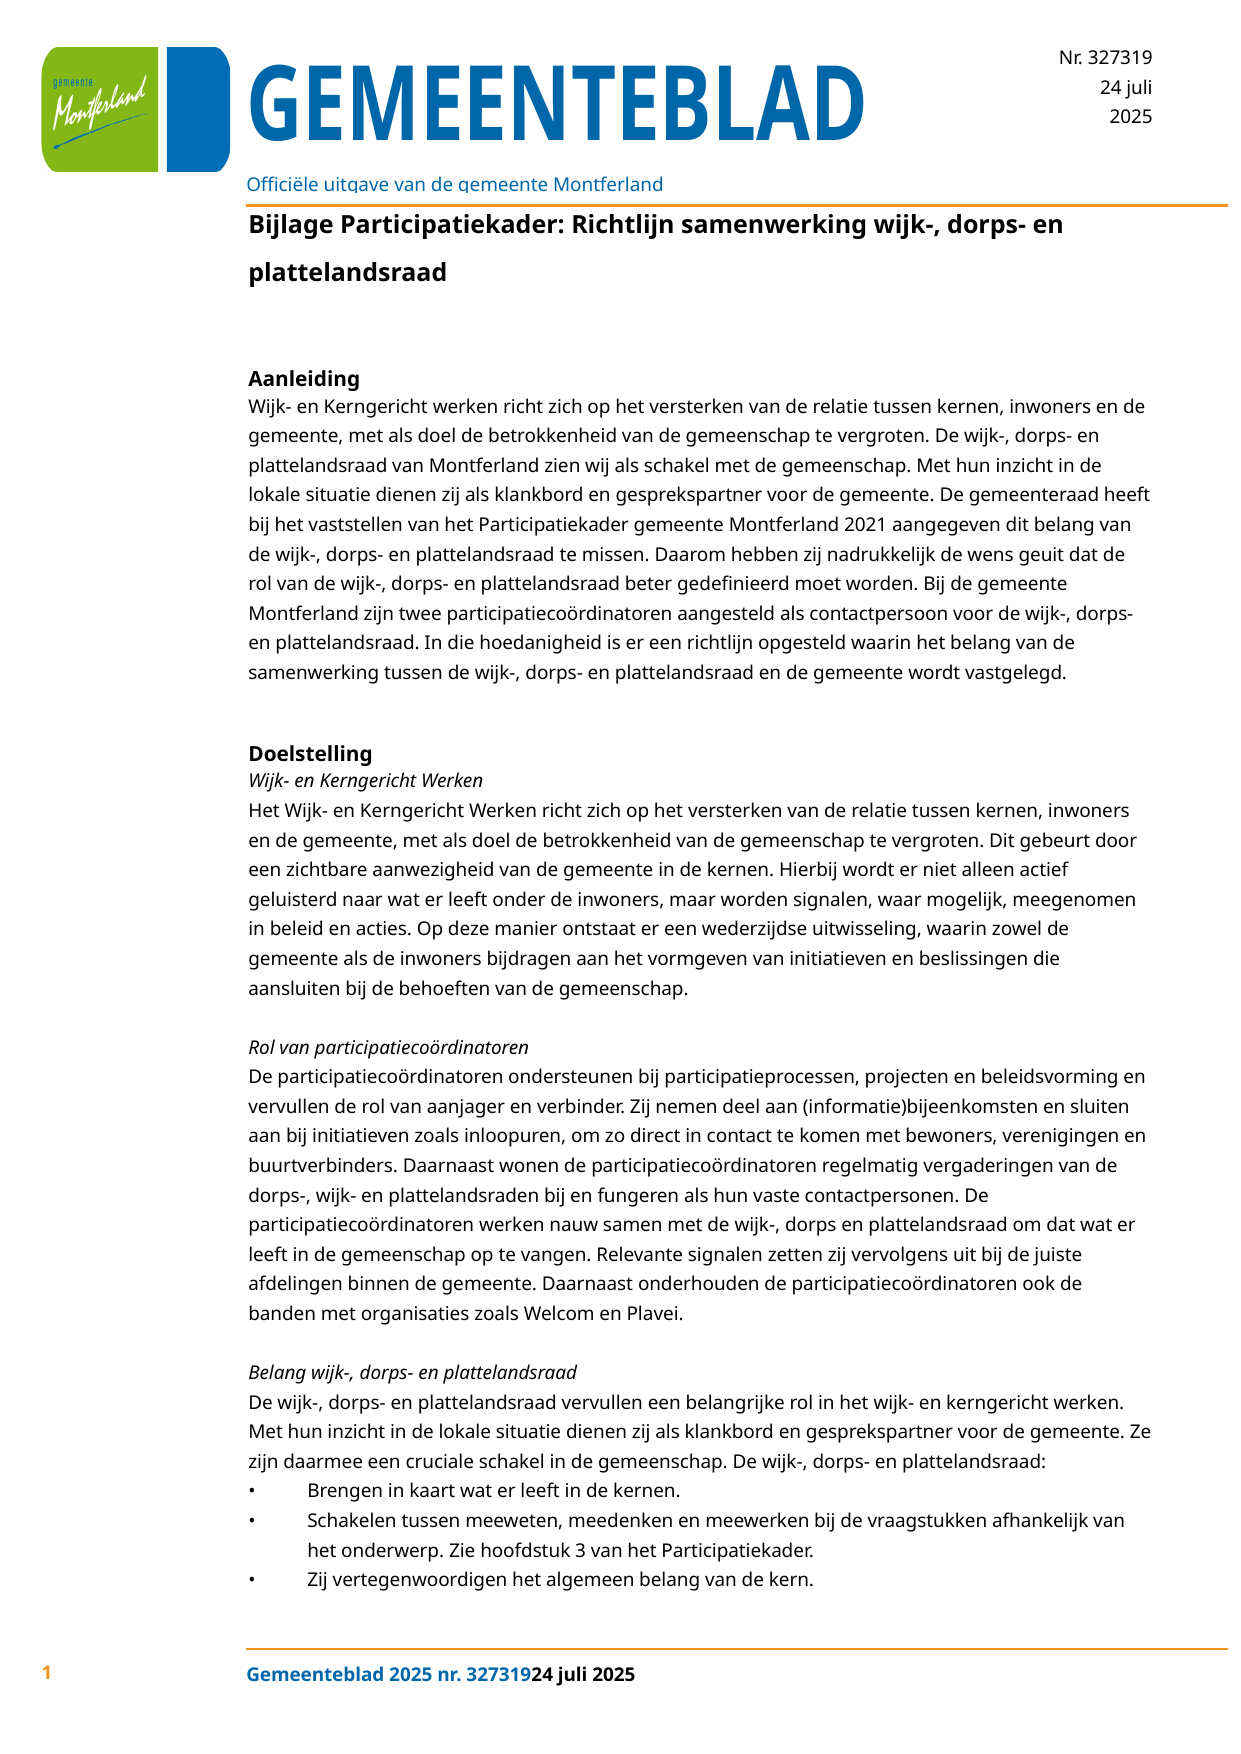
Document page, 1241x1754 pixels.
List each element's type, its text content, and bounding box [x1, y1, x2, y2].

text Doelstelling [248, 739, 1152, 768]
text Bijlage Participatiekader: Richtlijn samenwerking wijk-, dorps- en plattelandsraad [248, 207, 1152, 288]
text Wijk- en Kerngericht Werken [248, 768, 1152, 793]
list Schakelen tussen meeweten, meedenken en meewerken bij de vraagstukken afhankelijk van het onderwerp. Zie hoofdstuk 3 van het Participatiekader. [248, 1507, 1152, 1562]
text Het Wijk- en Kerngericht Werken richt zich op het versterken van de relatie tussen kernen, inwoners en de gemeente, met als doel de betrokkenheid van de gemeenschap te vergroten. Dit gebeurt door een zichtbare aanwezigheid van de gemeente in de kernen. Hierbij wordt er niet alleen actief geluisterd naar wat er leeft onder de inwoners, maar worden signalen, waar mogelijk, meegenomen in beleid en acties. Op deze manier ontstaat er een wederzijdse uitwisseling, waarin zowel de gemeente als de inwoners bijdragen aan het vormgeven van initiatieven en beslissingen die aansluiten bij de behoeften van de gemeenschap. [248, 797, 1152, 1000]
text De participatiecoördinatoren ondersteunen bij participatieprocessen, projecten en beleidsvorming en vervullen de rol van aanjager en verbinder. Zij nemen deel aan (informatie)bijeenkomsten en sluiten aan bij initiatieven zoals inloopuren, om zo direct in contact te komen met bewoners, verenigingen en buurtverbinders. Daarnaast wonen de participatiecoördinatoren regelmatig vergaderingen van de dorps-, wijk- en plattelandsraden bij en fungeren als hun vaste contactpersonen. De participatiecoördinatoren werken nauw samen met de wijk-, dorps en plattelandsraad om dat wat er leeft in de gemeenschap op te vangen. Relevante signalen zetten zij vervolgens uit bij de juiste afdelingen binnen de gemeente. Daarnaast onderhouden de participatiecoördinatoren ook de banden met organisaties zoals Welcom en Plavei. [248, 1063, 1152, 1326]
list Brengen in kaart wat er leeft in de kernen. [248, 1478, 1152, 1503]
text Aanleiding [248, 364, 1152, 393]
text Wijk- en Kerngericht werken richt zich op het versterken van de relatie tussen kernen, inwoners en de gemeente, met als doel de betrokkenheid van de gemeenschap te vergroten. De wijk-, dorps- en plattelandsraad van Montferland zien wij als schakel met de gemeenschap. Met hun inzicht in de lokale situatie dienen zij als klankbord en gesprekspartner voor de gemeente. De gemeenteraad heeft bij het vaststellen van het Participatiekader gemeente Montferland 2021 aangegeven dit belang van de wijk-, dorps- en plattelandsraad te missen. Daarom hebben zij nadrukkelijk de wens geuit dat de rol van de wijk-, dorps- en plattelandsraad beter gedefinieerd moet worden. Bij de gemeente Montferland zijn twee participatiecoördinatoren aangesteld als contactpersoon voor de wijk-, dorps- en plattelandsraad. In die hoedanigheid is er een richtlijn opgesteld waarin het belang van de samenwerking tussen de wijk-, dorps- en plattelandsraad en de gemeente wordt vastgelegd. [248, 393, 1152, 685]
text De wijk-, dorps- en plattelandsraad vervullen een belangrijke rol in het wijk- en kerngericht werken. Met hun inzicht in de lokale situatie dienen zij als klankbord en gesprekspartner voor de gemeente. Ze zijn daarmee een cruciale schakel in de gemeenschap. De wijk-, dorps- en plattelandsraad: [248, 1389, 1152, 1474]
text Belang wijk-, dorps- en plattelandsraad [248, 1359, 1152, 1385]
picture [41, 47, 231, 172]
list Zij vertegenwoordigen het algemeen belang van de kern. [248, 1566, 1152, 1592]
text Rol van participatiecoördinatoren [248, 1034, 1152, 1059]
